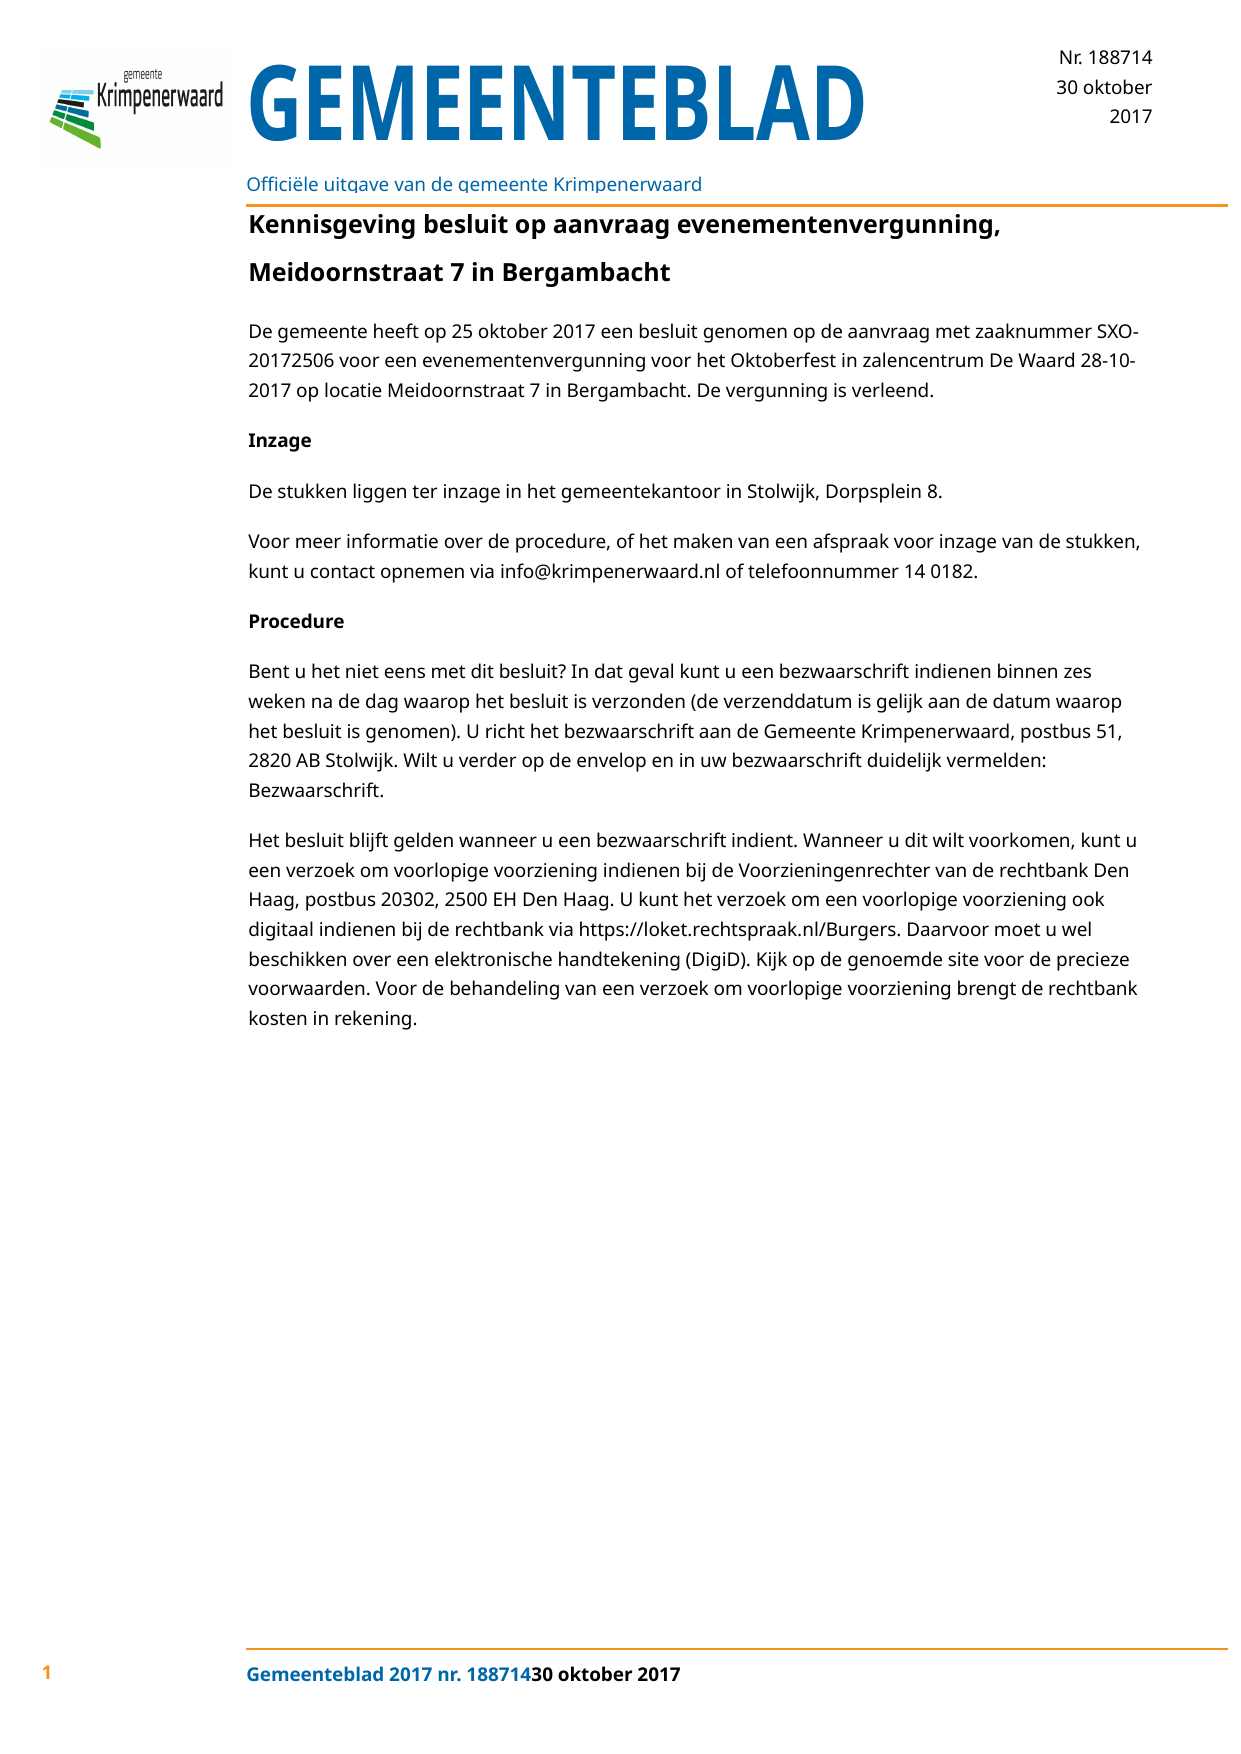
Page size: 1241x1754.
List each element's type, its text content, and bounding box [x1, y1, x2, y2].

text Het besluit blijft gelden wanneer u een bezwaarschrift indient. Wanneer u dit wilt voorkomen, kunt u een verzoek om voorlopige voorziening indienen bij de Voorzieningenrechter van de rechtbank Den Haag, postbus 20302, 2500 EH Den Haag. U kunt het verzoek om een voorlopige voorziening ook digitaal indienen bij de rechtbank via https://loket.rechtspraak.nl/Burgers. Daarvoor moet u wel beschikken over een elektronische handtekening (DigiD). Kijk op de genoemde site voor de precieze voorwaarden. Voor de behandeling van een verzoek om voorlopige voorziening brengt de rechtbank kosten in rekening. [248, 827, 1152, 1031]
text De gemeente heeft op 25 oktober 2017 een besluit genomen op de aanvraag met zaaknummer SXO-20172506 voor een evenementenvergunning voor het Oktoberfest in zalencentrum De Waard 28-10-2017 op locatie Meidoornstraat 7 in Bergambacht. De vergunning is verleend. [248, 318, 1152, 403]
text Bent u het niet eens met dit besluit? In dat geval kunt u een bezwaarschrift indienen binnen zes weken na de dag waarop het besluit is verzonden (de verzenddatum is gelijk aan de datum waarop het besluit is genomen). U richt het bezwaarschrift aan de Gemeente Krimpenerwaard, postbus 51, 2820 AB Stolwijk. Wilt u verder op de envelop en in uw bezwaarschrift duidelijk vermelden: Bezwaarschrift. [248, 659, 1152, 803]
text De stukken liggen ter inzage in het gemeentekantoor in Stolwijk, Dorpsplein 8. [248, 478, 1152, 504]
text Voor meer informatie over de procedure, of het maken van een afspraak voor inzage van de stukken, kunt u contact opnemen via info@krimpenerwaard.nl of telefoonnummer 14 0182. [248, 528, 1152, 584]
picture [41, 47, 231, 172]
text Inzage [248, 427, 1152, 453]
text Kennisgeving besluit op aanvraag evenementenvergunning, Meidoornstraat 7 in Bergambacht [248, 207, 1152, 288]
text Procedure [248, 608, 1152, 634]
